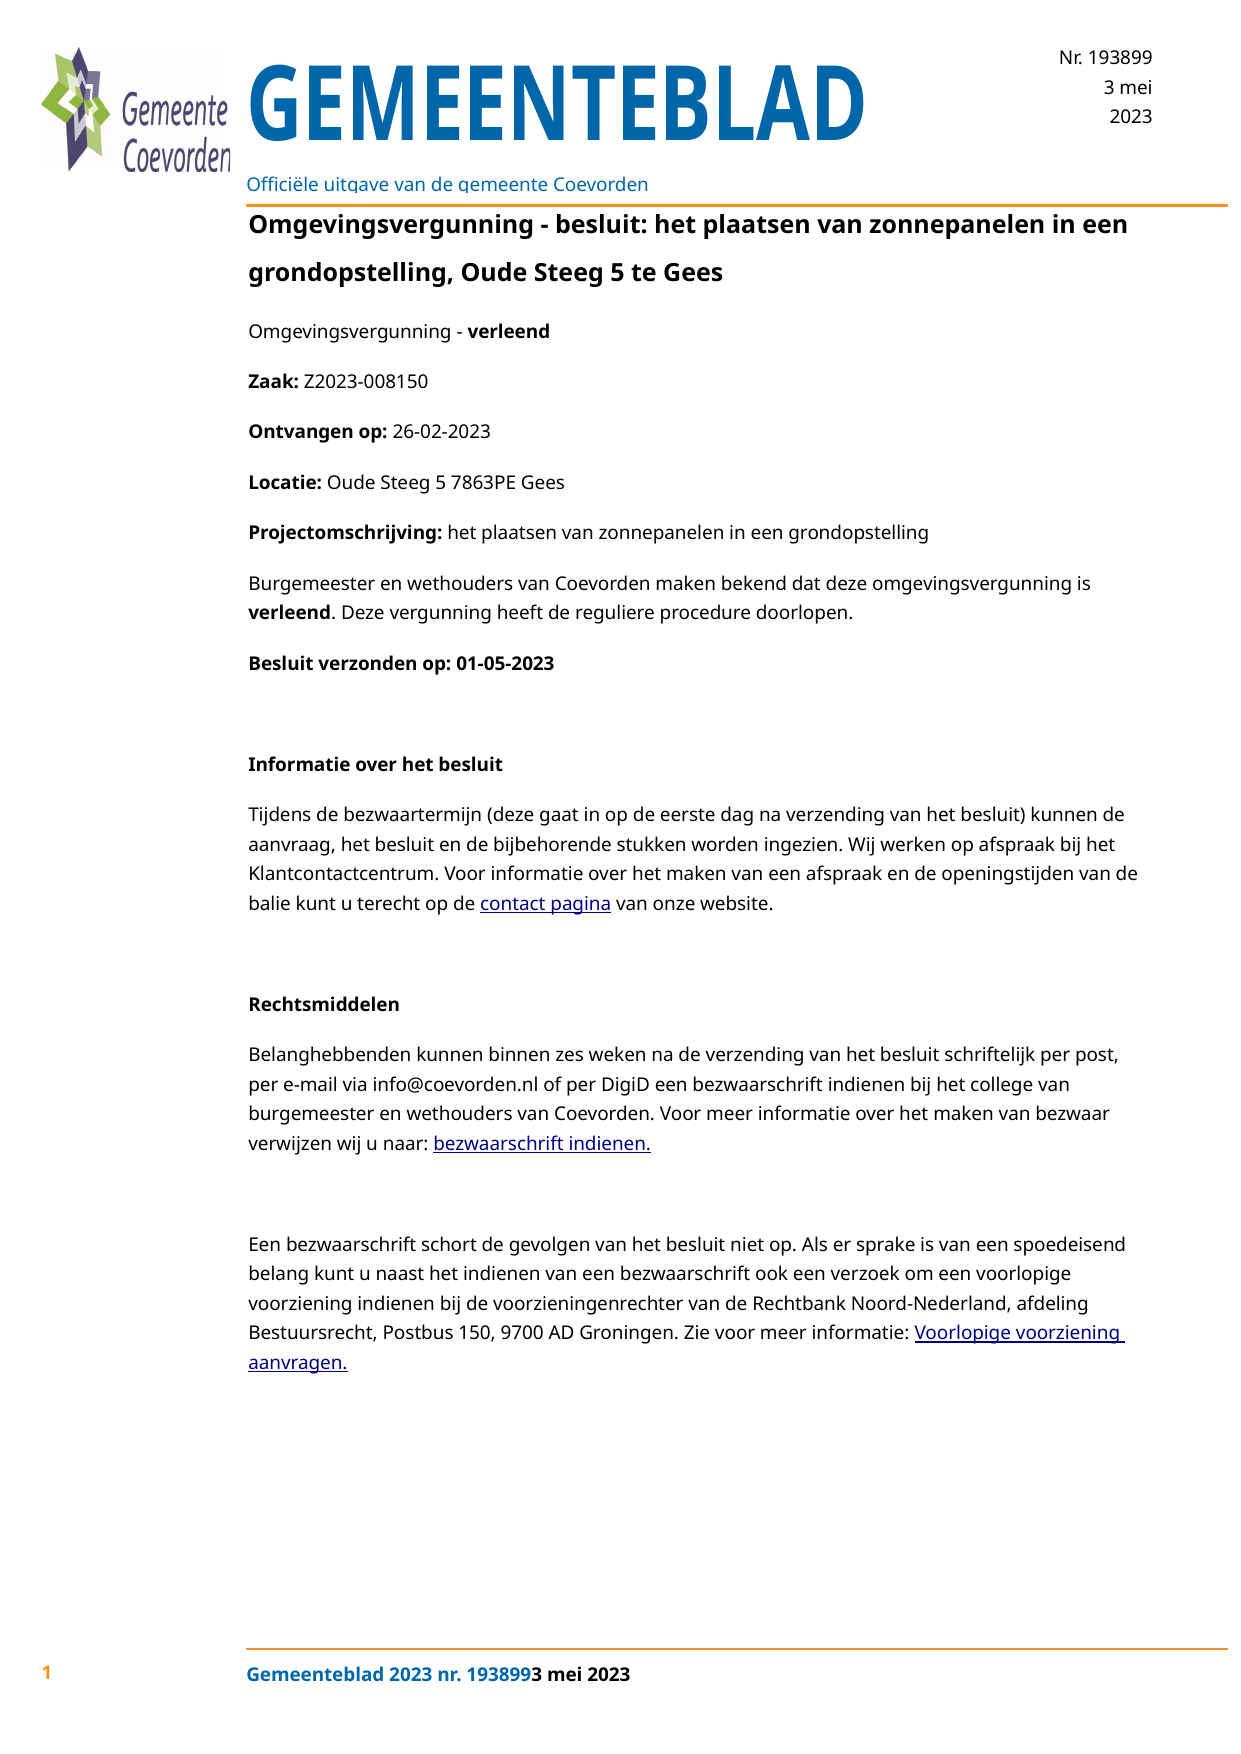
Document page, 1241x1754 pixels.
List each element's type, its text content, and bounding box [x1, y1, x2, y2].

text Belanghebbenden kunnen binnen zes weken na de verzending van het besluit schriftelijk per post, per e-mail via info@coevorden.nl of per DigiD een bezwaarschrift indienen bij het college van burgemeester en wethouders van Coevorden. Voor meer informatie over het maken van bezwaar verwijzen wij u naar: bezwaarschrift indienen. [248, 1041, 1152, 1156]
text Ontvangen op: 26-02-2023 [248, 419, 1152, 444]
text Besluit verzonden op: 01-05-2023 [248, 650, 1152, 676]
text Projectomschrijving: het plaatsen van zonnepanelen in een grondopstelling [248, 519, 1152, 545]
text Locatie: Oude Steeg 5 7863PE Gees [248, 469, 1152, 495]
text Een bezwaarschrift schort de gevolgen van het besluit niet op. Als er sprake is van een spoedeisend belang kunt u naast het indienen van een bezwaarschrift ook een verzoek om een voorlopige voorziening indienen bij de voorzieningenrechter van de Rechtbank Noord-Nederland, afdeling Bestuursrecht, Postbus 150, 9700 AD Groningen. Zie voor meer informatie: Voorlopige voorziening aanvragen. [248, 1231, 1152, 1375]
text Burgemeester en wethouders van Coevorden maken bekend dat deze omgevingsvergunning is verleend. Deze vergunning heeft de reguliere procedure doorlopen. [248, 570, 1152, 625]
text Omgevingsvergunning - besluit: het plaatsen van zonnepanelen in een grondopstelling, Oude Steeg 5 te Gees [248, 207, 1152, 288]
text Rechtsmiddelen [248, 991, 1152, 1017]
picture [41, 47, 231, 172]
text Tijdens de bezwaartermijn (deze gaat in op de eerste dag na verzending van het besluit) kunnen de aanvraag, het besluit en de bijbehorende stukken worden ingezien. Wij werken op afspraak bij het Klantcontactcentrum. Voor informatie over het maken van een afspraak en de openingstijden van de balie kunt u terecht op de contact pagina van onze website. [248, 801, 1152, 916]
text Omgevingsvergunning - verleend [248, 318, 1152, 344]
text Informatie over het besluit [248, 751, 1152, 777]
text Zaak: Z2023-008150 [248, 368, 1152, 394]
